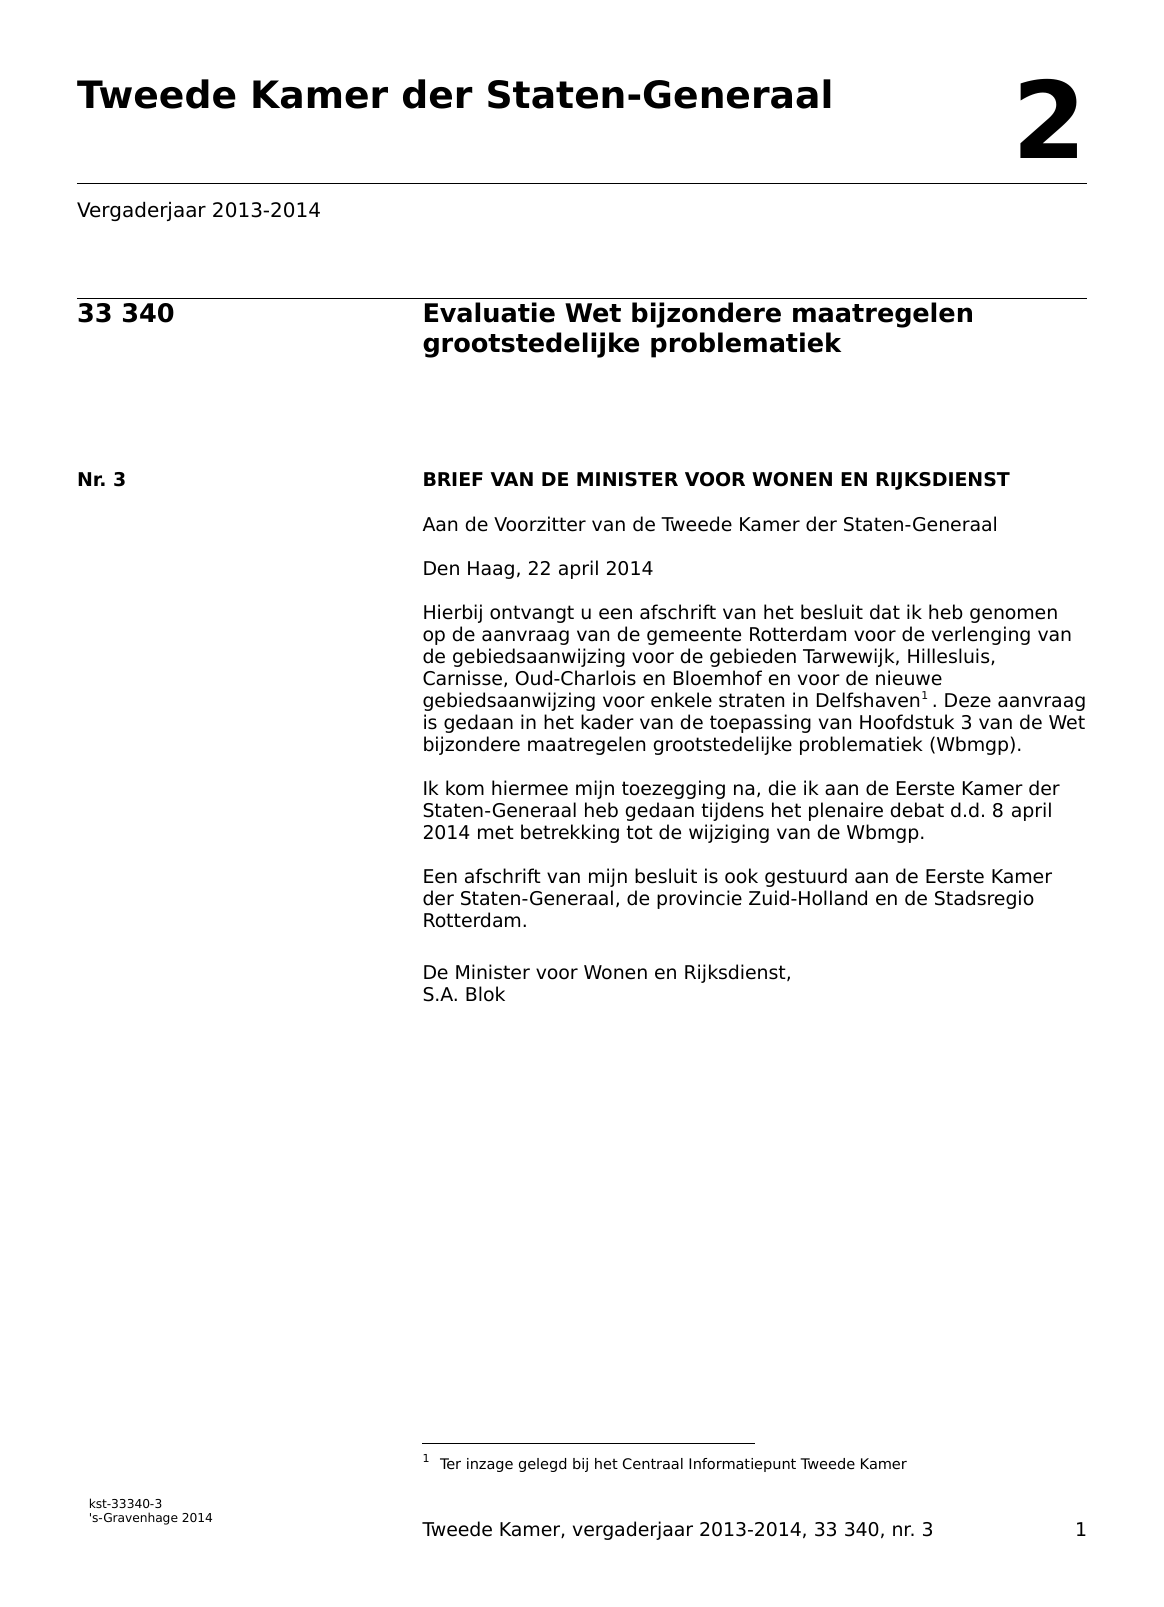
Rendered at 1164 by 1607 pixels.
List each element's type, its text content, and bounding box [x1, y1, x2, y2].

table_header Tweede Kamer der Staten-Generaal [77, 59, 886, 183]
text 's-Gravenhage 2014 [88, 1511, 323, 1525]
text De Minister voor Wonen en Rijksdienst, S.A. Blok [422, 962, 1087, 1006]
subtitle Nr. 3 BRIEF VAN DE MINISTER VOOR WONEN EN RIJKSDIENST [77, 469, 1087, 491]
text Den Haag, 22 april 2014 [422, 558, 1087, 580]
subtitle 33 340 Evaluatie Wet bijzondere maatregelen grootstedelijke problematiek [77, 299, 1087, 358]
text Een afschrift van mijn besluit is ook gestuurd aan de Eerste Kamer der Staten-Generaal, de provincie Zuid-Holland en de Stadsregio Rotterdam. [422, 866, 1087, 932]
text Ter inzage gelegd bij het Centraal Informatiepunt Tweede Kamer [422, 1452, 1087, 1474]
text Aan de Voorzitter van de Tweede Kamer der Staten-Generaal [422, 513, 1087, 536]
text kst-33340-3 [88, 1497, 323, 1511]
text Ik kom hiermee mijn toezegging na, die ik aan de Eerste Kamer der Staten-Generaal heb gedaan tijdens het plenaire debat d.d. 8 april 2014 met betrekking tot de wijziging van de Wbmgp. [422, 778, 1087, 844]
table_header 2 [886, 59, 1087, 183]
table_cell Vergaderjaar 2013-2014 [77, 184, 1087, 298]
text Hierbij ontvangt u een afschrift van het besluit dat ik heb genomen op de aanvraag van de gemeente Rotterdam voor de verlenging van de gebiedsaanwijzing voor de gebieden Tarwewijk, Hillesluis, Carnisse, Oud-Charlois en Bloemhof en voor de nieuwe gebiedsaanwijzing voor enkele straten in Delfshaven. Deze aanvraag is gedaan in het kader van de toepassing van Hoofdstuk 3 van de Wet bijzondere maatregelen grootstedelijke problematiek (Wbmgp). [422, 602, 1087, 756]
